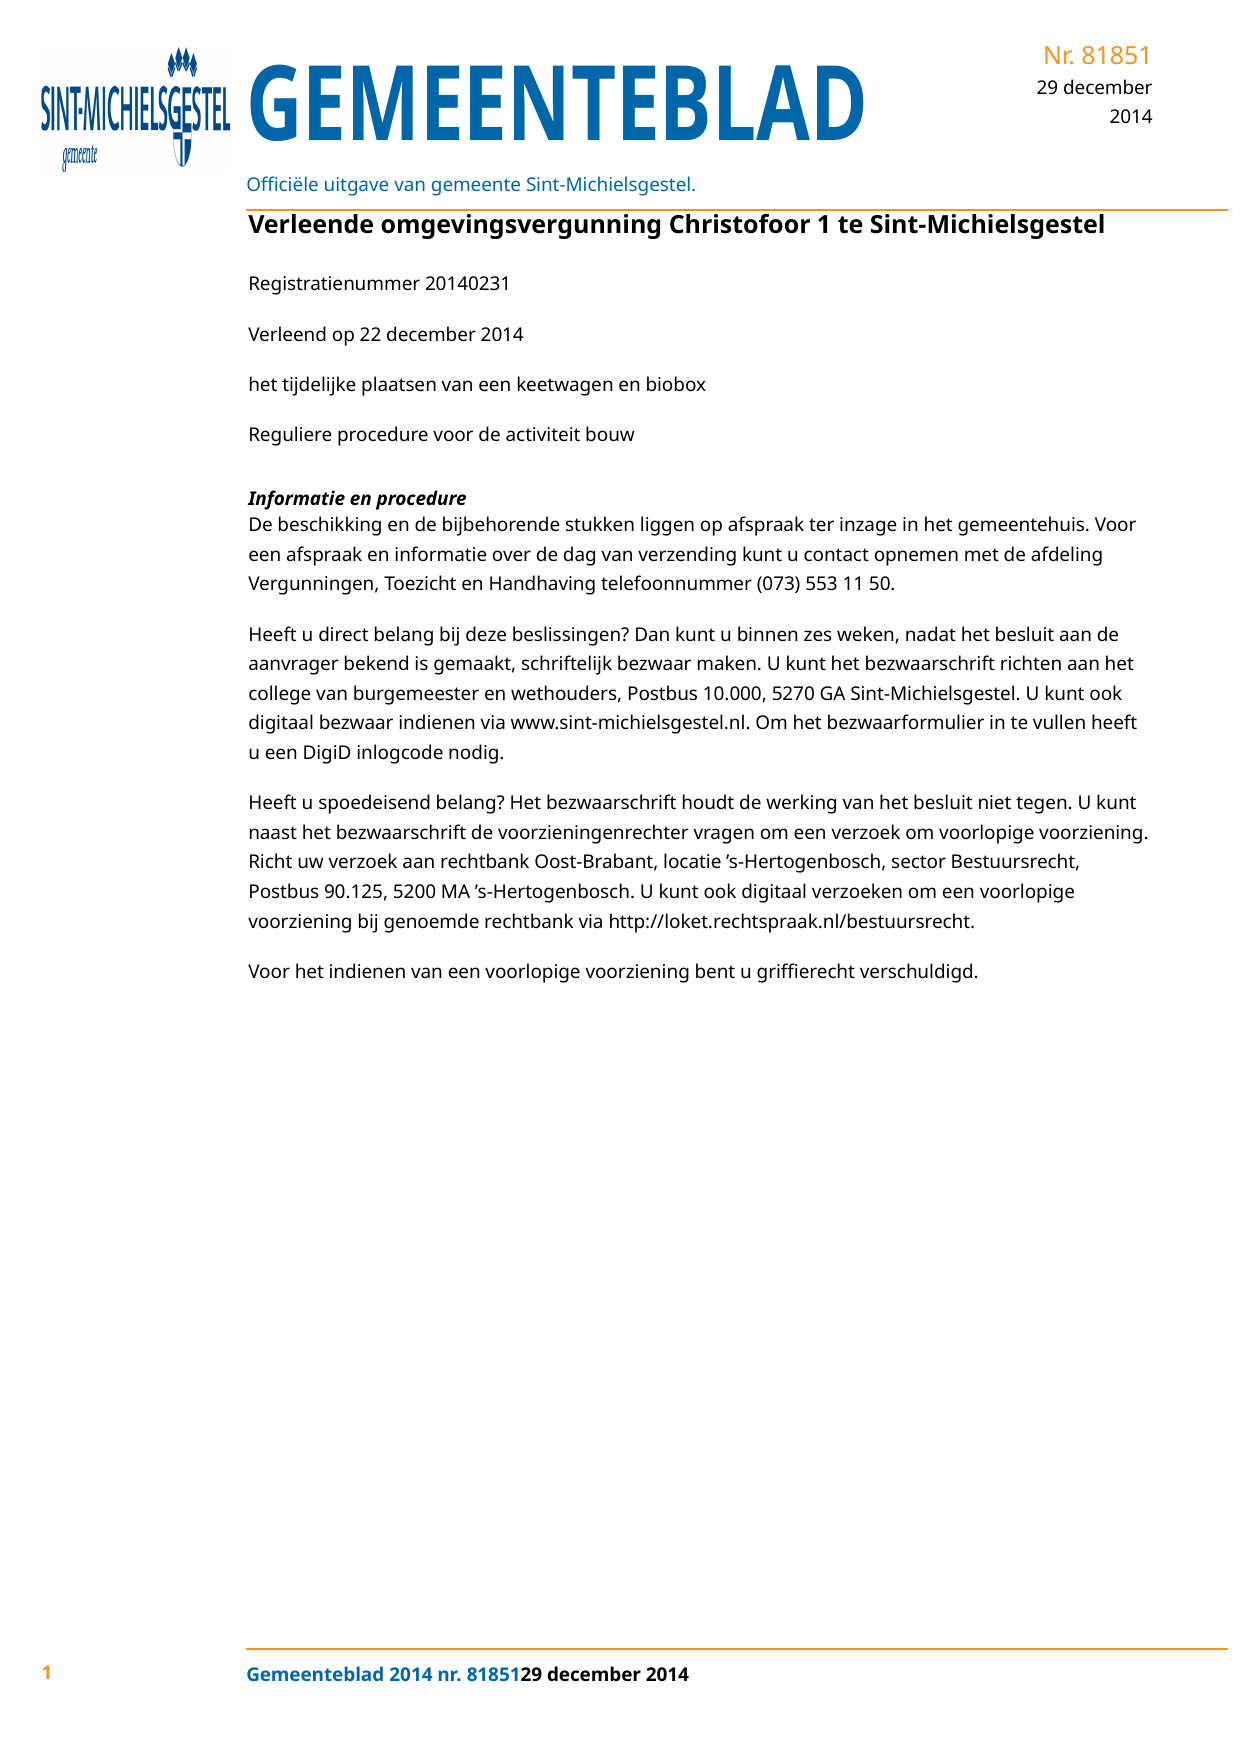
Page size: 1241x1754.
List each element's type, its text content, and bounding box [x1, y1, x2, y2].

picture [41, 47, 231, 172]
text Heeft u direct belang bij deze beslissingen? Dan kunt u binnen zes weken, nadat het besluit aan de aanvrager bekend is gemaakt, schriftelijk bezwaar maken. U kunt het bezwaarschrift richten aan het college van burgemeester en wethouders, Postbus 10.000, 5270 GA Sint-Michielsgestel. U kunt ook digitaal bezwaar indienen via www.sint-michielsgestel.nl. Om het bezwaarformulier in te vullen heeft u een DigiD inlogcode nodig. [248, 621, 1152, 765]
text Informatie en procedure [248, 486, 1152, 511]
text Verleend op 22 december 2014 [248, 321, 1152, 346]
text Registratienummer 20140231 [248, 270, 1152, 296]
text Voor het indienen van een voorlopige voorziening bent u griffierecht verschuldigd. [248, 958, 1152, 984]
text De beschikking en de bijbehorende stukken liggen op afspraak ter inzage in het gemeentehuis. Voor een afspraak en informatie over de dag van verzending kunt u contact opnemen met de afdeling Vergunningen, Toezicht en Handhaving telefoonnummer (073) 553 11 50. [248, 511, 1152, 596]
text Verleende omgevingsvergunning Christofoor 1 te Sint-Michielsgestel [248, 211, 1152, 241]
text het tijdelijke plaatsen van een keetwagen en biobox [248, 371, 1152, 397]
text Heeft u spoedeisend belang? Het bezwaarschrift houdt de werking van het besluit niet tegen. U kunt naast het bezwaarschrift de voorzieningenrechter vragen om een verzoek om voorlopige voorziening. Richt uw verzoek aan rechtbank Oost-Brabant, locatie ’s-Hertogenbosch, sector Bestuursrecht, Postbus 90.125, 5200 MA ’s-Hertogenbosch. U kunt ook digitaal verzoeken om een voorlopige voorziening bij genoemde rechtbank via http://loket.rechtspraak.nl/bestuursrecht. [248, 789, 1152, 934]
text Reguliere procedure voor de activiteit bouw [248, 422, 1152, 447]
